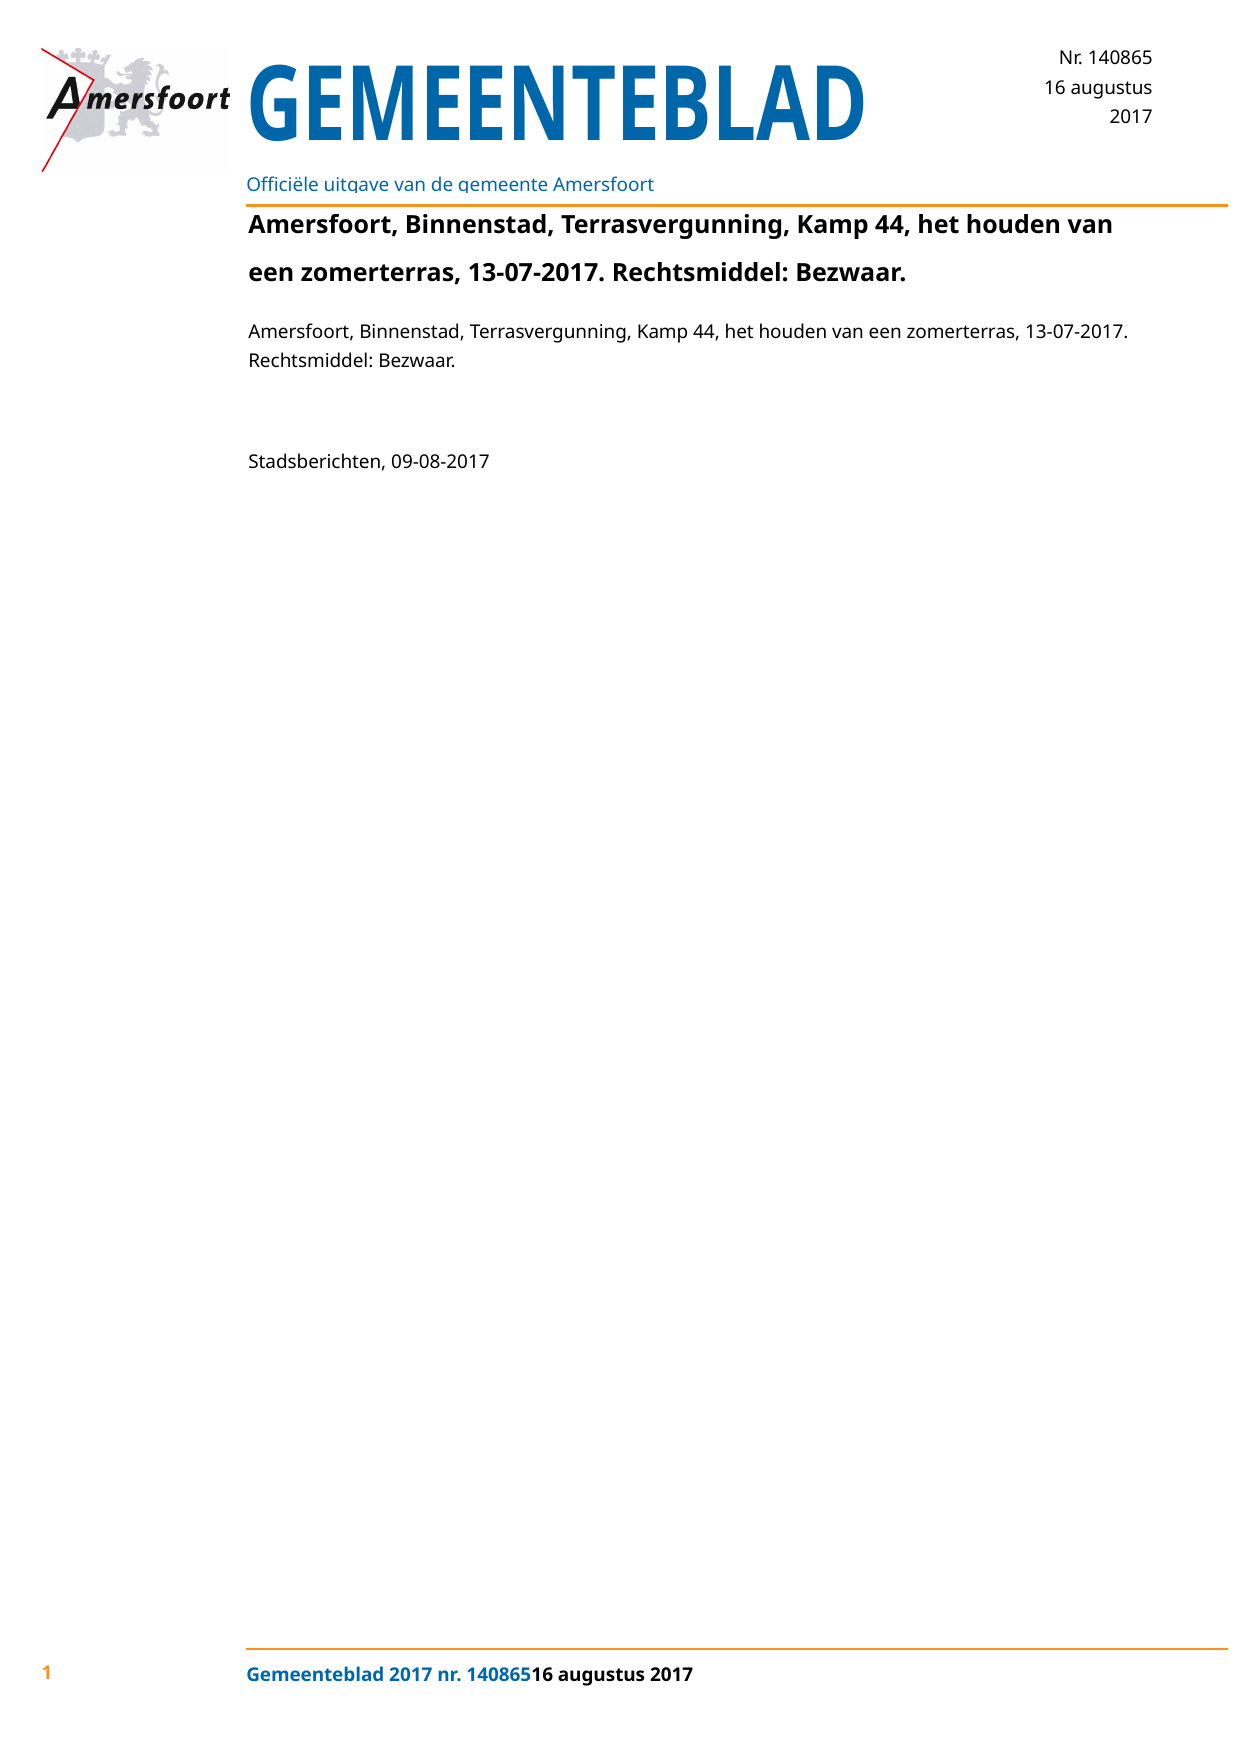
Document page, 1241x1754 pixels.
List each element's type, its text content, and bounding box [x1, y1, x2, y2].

text Stadsberichten, 09-08-2017 [248, 448, 1152, 474]
picture [41, 47, 231, 172]
text Amersfoort, Binnenstad, Terrasvergunning, Kamp 44, het houden van een zomerterras, 13-07-2017. Rechtsmiddel: Bezwaar. [248, 318, 1152, 373]
text Amersfoort, Binnenstad, Terrasvergunning, Kamp 44, het houden van een zomerterras, 13-07-2017. Rechtsmiddel: Bezwaar. [248, 207, 1152, 288]
